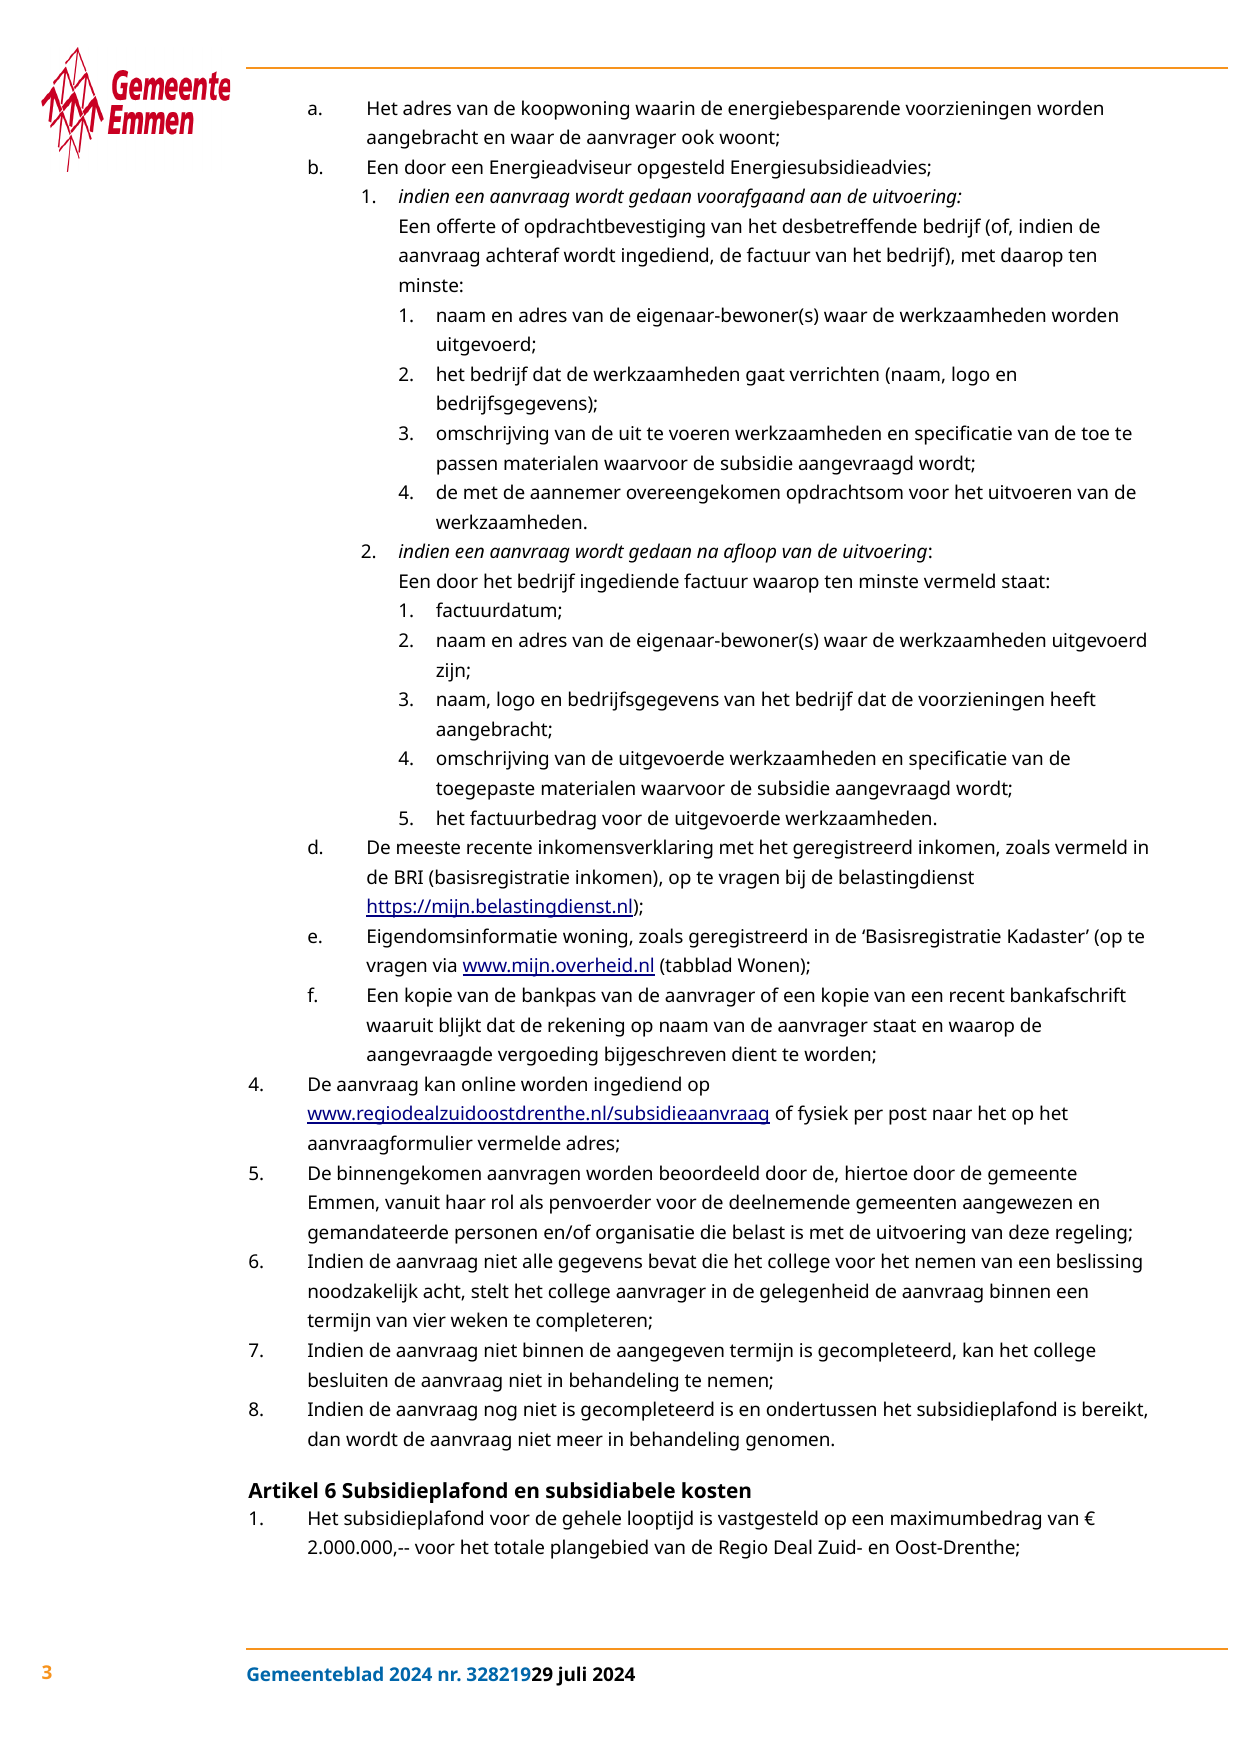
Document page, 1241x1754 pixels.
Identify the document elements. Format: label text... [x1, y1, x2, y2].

list de met de aannemer overeengekomen opdrachtsom voor het uitvoeren van de werkzaamheden. [398, 479, 1152, 535]
list omschrijving van de uitgevoerde werkzaamheden en specificatie van de toegepaste materialen waarvoor de subsidie aangevraagd wordt; [398, 746, 1152, 801]
list Indien de aanvraag nog niet is gecompleteerd is en ondertussen het subsidieplafond is bereikt, dan wordt de aanvraag niet meer in behandeling genomen. [248, 1396, 1152, 1452]
list naam en adres van de eigenaar-bewoner(s) waar de werkzaamheden worden uitgevoerd; [398, 302, 1152, 357]
list De binnengekomen aanvragen worden beoordeeld door de, hiertoe door de gemeente Emmen, vanuit haar rol als penvoerder voor de deelnemende gemeenten aangewezen en gemandateerde personen en/of organisatie die belast is met de uitvoering van deze regeling; [248, 1160, 1152, 1245]
list Het subsidieplafond voor de gehele looptijd is vastgesteld op een maximumbedrag van € 2.000.000,-- voor het totale plangebied van de Regio Deal Zuid- en Oost-Drenthe; [248, 1505, 1152, 1560]
list Indien de aanvraag niet alle gegevens bevat die het college voor het nemen van een beslissing noodzakelijk acht, stelt het college aanvrager in de gelegenheid de aanvraag binnen een termijn van vier weken te completeren; [248, 1248, 1152, 1333]
picture [41, 47, 231, 172]
list indien een aanvraag wordt gedaan voorafgaand aan de uitvoering: [361, 183, 1152, 209]
list Een kopie van de bankpas van de aanvrager of een kopie van een recent bankafschrift waaruit blijkt dat de rekening op naam van de aanvrager staat en waarop de aangevraagde vergoeding bijgeschreven dient te worden; [307, 982, 1152, 1067]
list omschrijving van de uit te voeren werkzaamheden en specificatie van de toe te passen materialen waarvoor de subsidie aangevraagd wordt; [398, 420, 1152, 476]
list Een door een Energieadviseur opgesteld Energiesubsidieadvies; [307, 154, 1152, 180]
list naam, logo en bedrijfsgegevens van het bedrijf dat de voorzieningen heeft aangebracht; [398, 686, 1152, 742]
list naam en adres van de eigenaar-bewoner(s) waar de werkzaamheden uitgevoerd zijn; [398, 627, 1152, 683]
list het factuurbedrag voor de uitgevoerde werkzaamheden. [398, 805, 1152, 831]
list factuurdatum; [398, 598, 1152, 623]
list Indien de aanvraag niet binnen de aangegeven termijn is gecompleteerd, kan het college besluiten de aanvraag niet in behandeling te nemen; [248, 1337, 1152, 1393]
list Een offerte of opdrachtbevestiging van het desbetreffende bedrijf (of, indien de aanvraag achteraf wordt ingediend, de factuur van het bedrijf), met daarop ten minste: [361, 213, 1152, 298]
list het bedrijf dat de werkzaamheden gaat verrichten (naam, logo en bedrijfsgegevens); [398, 361, 1152, 416]
list Eigendomsinformatie woning, zoals geregistreerd in de ‘Basisregistratie Kadaster’ (op te vragen via www.mijn.overheid.nl (tabblad Wonen); [307, 923, 1152, 978]
list De aanvraag kan online worden ingediend op www.regiodealzuidoostdrenthe.nl/subsidieaanvraag of fysiek per post naar het op het aanvraagformulier vermelde adres; [248, 1071, 1152, 1156]
text Artikel 6 Subsidieplafond en subsidiabele kosten [248, 1476, 1152, 1505]
list indien een aanvraag wordt gedaan na afloop van de uitvoering: [361, 538, 1152, 564]
list Het adres van de koopwoning waarin de energiebesparende voorzieningen worden aangebracht en waar de aanvrager ook woont; [307, 95, 1152, 150]
list De meeste recente inkomensverklaring met het geregistreerd inkomen, zoals vermeld in de BRI (basisregistratie inkomen), op te vragen bij de belastingdienst https://mijn.belastingdienst.nl); [307, 834, 1152, 919]
list Een door het bedrijf ingediende factuur waarop ten minste vermeld staat: [361, 568, 1152, 594]
